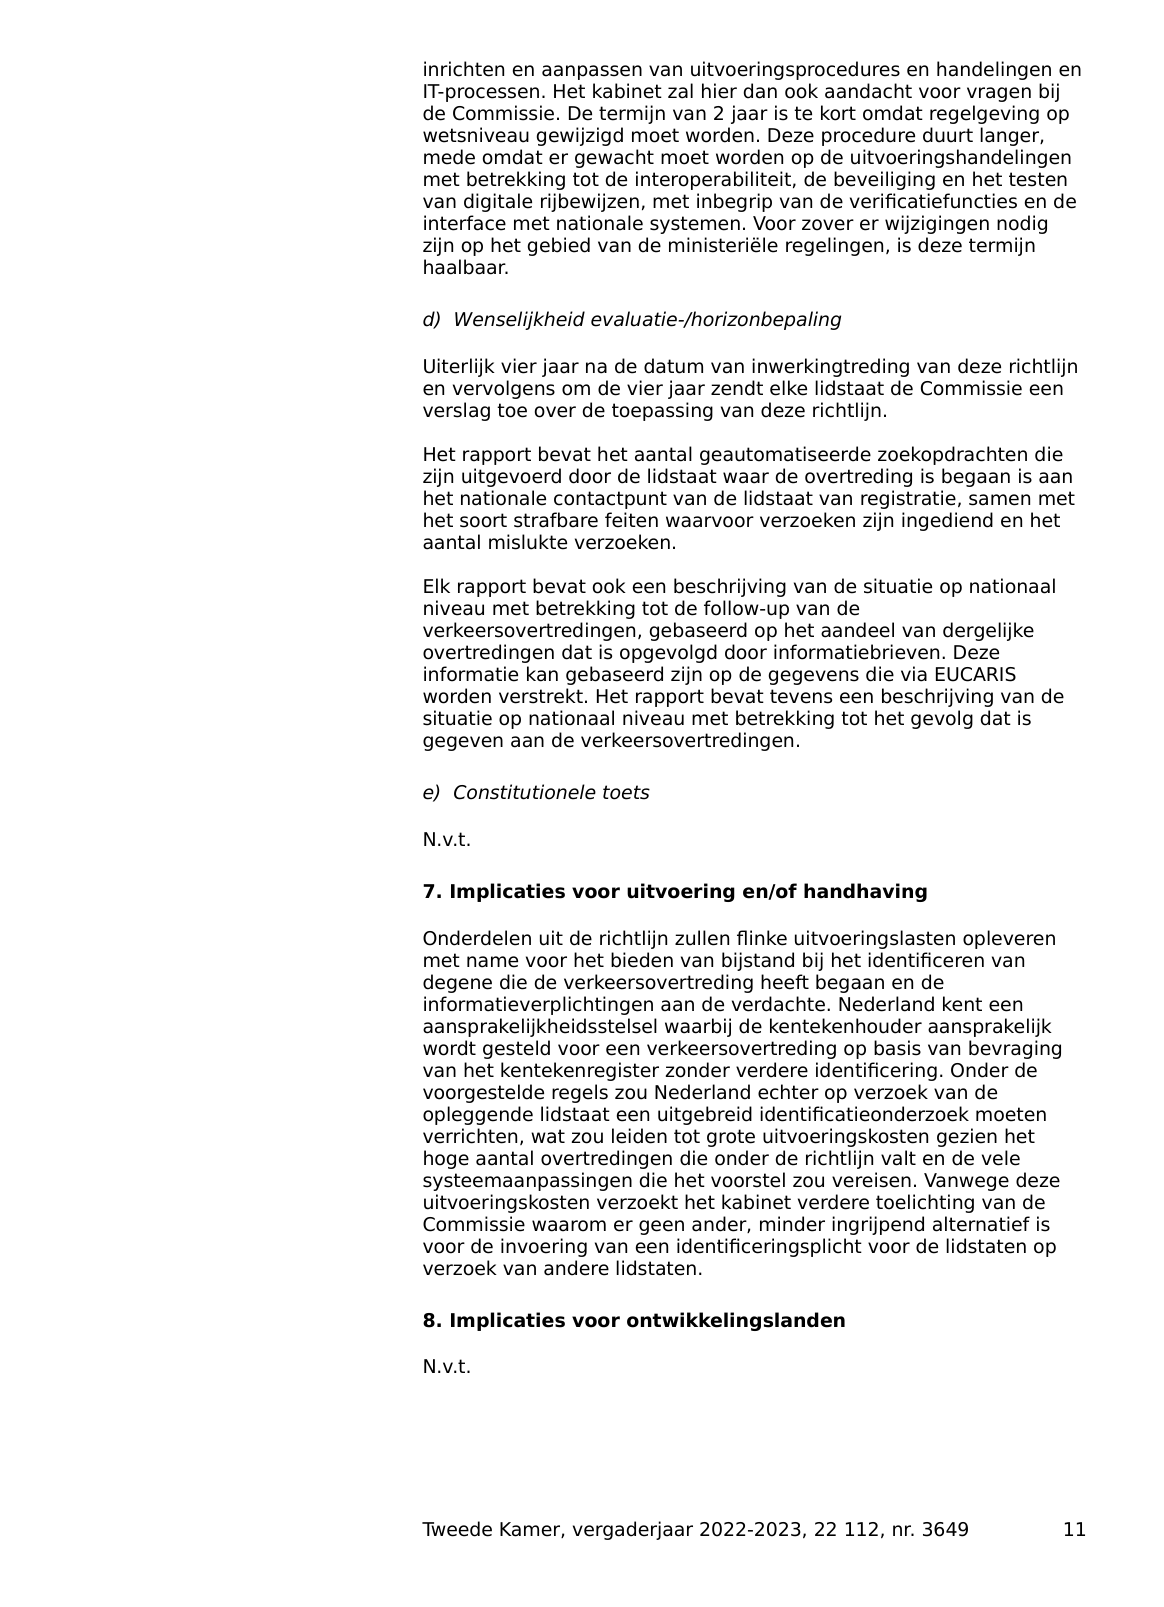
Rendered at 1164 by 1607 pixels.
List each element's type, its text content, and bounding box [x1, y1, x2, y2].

text N.v.t. [422, 829, 1087, 851]
text Uiterlijk vier jaar na de datum van inwerkingtreding van deze richtlijn en vervolgens om de vier jaar zendt elke lidstaat de Commissie een verslag toe over de toepassing van deze richtlijn. [422, 356, 1087, 422]
text Elk rapport bevat ook een beschrijving van de situatie op nationaal niveau met betrekking tot de follow-up van de verkeersovertredingen, gebaseerd op het aandeel van dergelijke overtredingen dat is opgevolgd door informatiebrieven. Deze informatie kan gebaseerd zijn op de gegevens die via EUCARIS worden verstrekt. Het rapport bevat tevens een beschrijving van de situatie op nationaal niveau met betrekking tot het gevolg dat is gegeven aan de verkeersovertredingen. [422, 576, 1087, 752]
subtitle 8. Implicaties voor ontwikkelingslanden [422, 1309, 1087, 1331]
subtitle e) Constitutionele toets [422, 782, 1087, 804]
text Het rapport bevat het aantal geautomatiseerde zoekopdrachten die zijn uitgevoerd door de lidstaat waar de overtreding is begaan is aan het nationale contactpunt van de lidstaat van registratie, samen met het soort strafbare feiten waarvoor verzoeken zijn ingediend en het aantal mislukte verzoeken. [422, 444, 1087, 554]
text Onderdelen uit de richtlijn zullen flinke uitvoeringslasten opleveren met name voor het bieden van bijstand bij het identificeren van degene die de verkeersovertreding heeft begaan en de informatieverplichtingen aan de verdachte. Nederland kent een aansprakelijkheidsstelsel waarbij de kentekenhouder aansprakelijk wordt gesteld voor een verkeersovertreding op basis van bevraging van het kentekenregister zonder verdere identificering. Onder de voorgestelde regels zou Nederland echter op verzoek van de opleggende lidstaat een uitgebreid identificatieonderzoek moeten verrichten, wat zou leiden tot grote uitvoeringskosten gezien het hoge aantal overtredingen die onder de richtlijn valt en de vele systeemaanpassingen die het voorstel zou vereisen. Vanwege deze uitvoeringskosten verzoekt het kabinet verdere toelichting van de Commissie waarom er geen ander, minder ingrijpend alternatief is voor de invoering van een identificeringsplicht voor de lidstaten op verzoek van andere lidstaten. [422, 928, 1087, 1279]
text N.v.t. [422, 1356, 1087, 1378]
subtitle 7. Implicaties voor uitvoering en/of handhaving [422, 881, 1087, 903]
subtitle d) Wenselijkheid evaluatie-/horizonbepaling [422, 309, 1087, 331]
text inrichten en aanpassen van uitvoeringsprocedures en handelingen en IT-processen. Het kabinet zal hier dan ook aandacht voor vragen bij de Commissie. De termijn van 2 jaar is te kort omdat regelgeving op wetsniveau gewijzigd moet worden. Deze procedure duurt langer, mede omdat er gewacht moet worden op de uitvoeringshandelingen met betrekking tot de interoperabiliteit, de beveiliging en het testen van digitale rijbewijzen, met inbegrip van de verificatiefuncties en de interface met nationale systemen. Voor zover er wijzigingen nodig zijn op het gebied van de ministeriële regelingen, is deze termijn haalbaar. [422, 59, 1087, 279]
